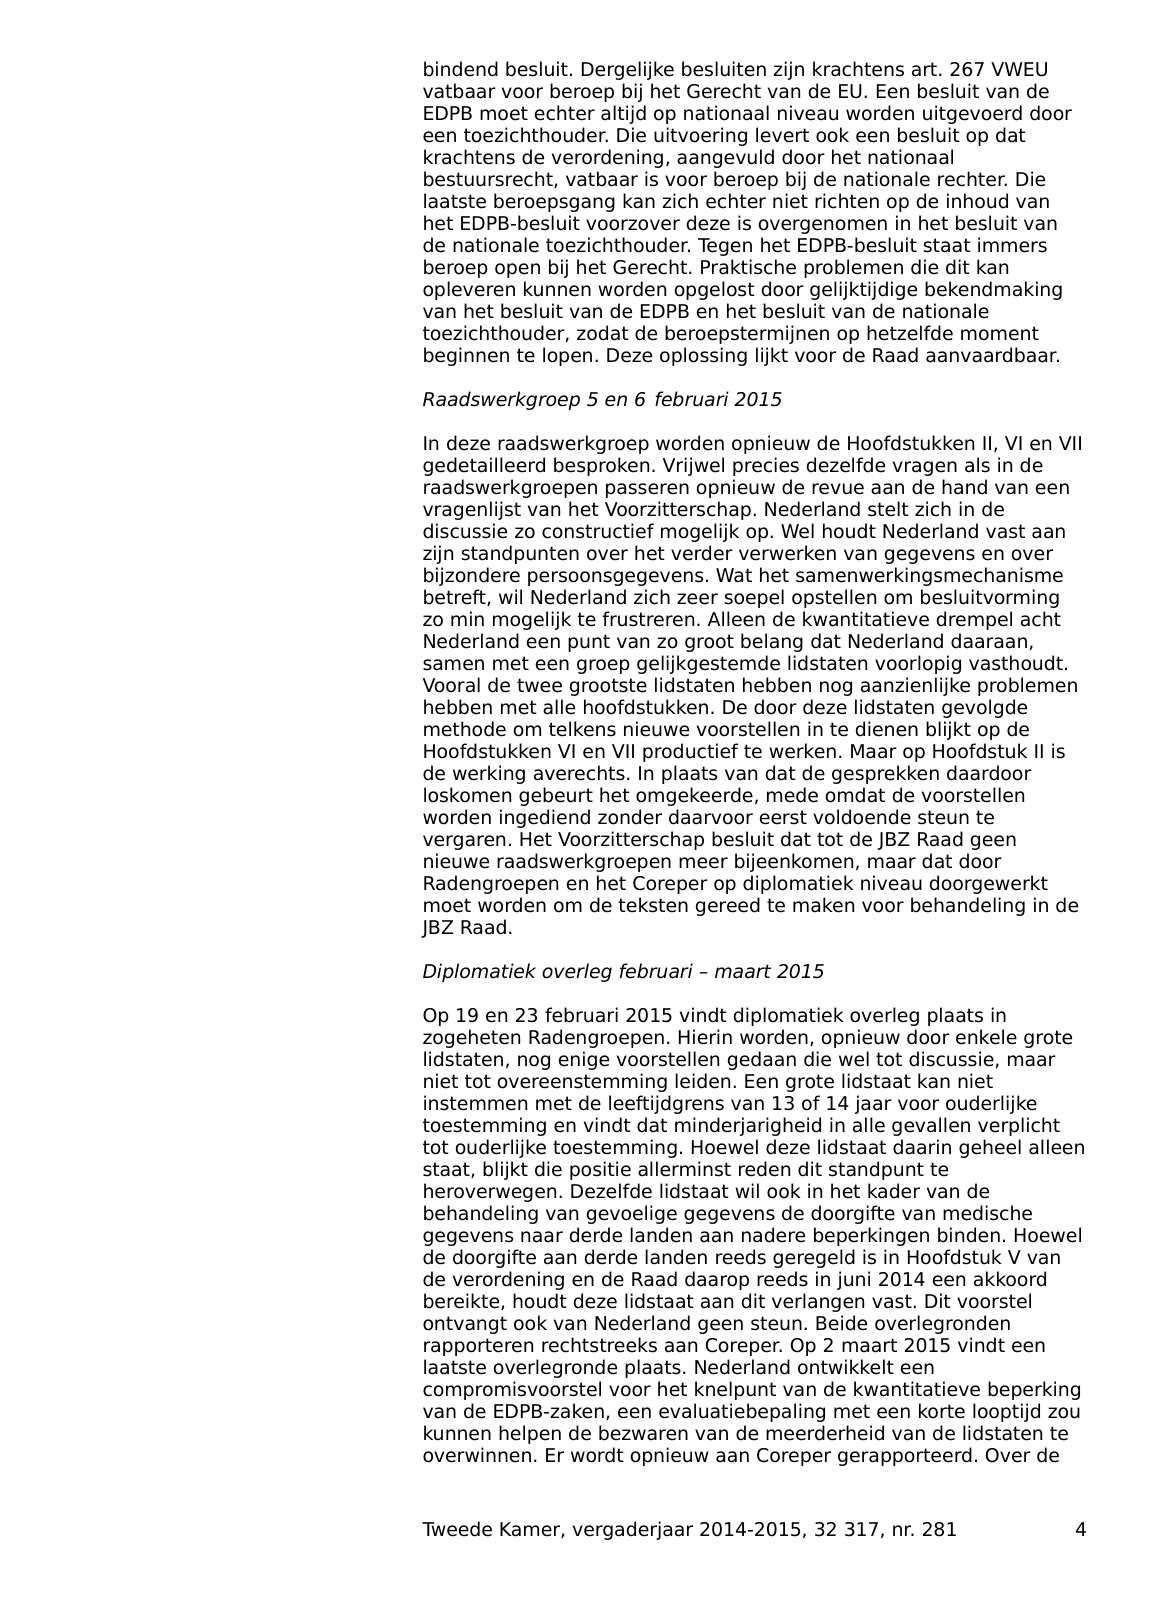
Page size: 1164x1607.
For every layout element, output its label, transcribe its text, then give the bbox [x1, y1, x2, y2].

text In deze raadswerkgroep worden opnieuw de Hoofdstukken II, VI en VII gedetailleerd besproken. Vrijwel precies dezelfde vragen als in de raadswerkgroepen passeren opnieuw de revue aan de hand van een vragenlijst van het Voorzitterschap. Nederland stelt zich in de discussie zo constructief mogelijk op. Wel houdt Nederland vast aan zijn standpunten over het verder verwerken van gegevens en over bijzondere persoonsgegevens. Wat het samenwerkingsmechanisme betreft, wil Nederland zich zeer soepel opstellen om besluitvorming zo min mogelijk te frustreren. Alleen de kwantitatieve drempel acht Nederland een punt van zo groot belang dat Nederland daaraan, samen met een groep gelijkgestemde lidstaten voorlopig vasthoudt. Vooral de twee grootste lidstaten hebben nog aanzienlijke problemen hebben met alle hoofdstukken. De door deze lidstaten gevolgde methode om telkens nieuwe voorstellen in te dienen blijkt op de Hoofdstukken VI en VII productief te werken. Maar op Hoofdstuk II is de werking averechts. In plaats van dat de gesprekken daardoor loskomen gebeurt het omgekeerde, mede omdat de voorstellen worden ingediend zonder daarvoor eerst voldoende steun te vergaren. Het Voorzitterschap besluit dat tot de JBZ Raad geen nieuwe raadswerkgroepen meer bijeenkomen, maar dat door Radengroepen en het Coreper op diplomatiek niveau doorgewerkt moet worden om de teksten gereed te maken voor behandeling in de JBZ Raad. [422, 433, 1087, 939]
text bindend besluit. Dergelijke besluiten zijn krachtens art. 267 VWEU vatbaar voor beroep bij het Gerecht van de EU. Een besluit van de EDPB moet echter altijd op nationaal niveau worden uitgevoerd door een toezichthouder. Die uitvoering levert ook een besluit op dat krachtens de verordening, aangevuld door het nationaal bestuursrecht, vatbaar is voor beroep bij de nationale rechter. Die laatste beroepsgang kan zich echter niet richten op de inhoud van het EDPB-besluit voorzover deze is overgenomen in het besluit van de nationale toezichthouder. Tegen het EDPB-besluit staat immers beroep open bij het Gerecht. Praktische problemen die dit kan opleveren kunnen worden opgelost door gelijktijdige bekendmaking van het besluit van de EDPB en het besluit van de nationale toezichthouder, zodat de beroepstermijnen op hetzelfde moment beginnen te lopen. Deze oplossing lijkt voor de Raad aanvaardbaar. [422, 59, 1087, 367]
subtitle Raadswerkgroep 5 en 6 februari 2015 [422, 389, 1087, 411]
subtitle Diplomatiek overleg februari – maart 2015 [422, 961, 1087, 983]
text Op 19 en 23 februari 2015 vindt diplomatiek overleg plaats in zogeheten Radengroepen. Hierin worden, opnieuw door enkele grote lidstaten, nog enige voorstellen gedaan die wel tot discussie, maar niet tot overeenstemming leiden. Een grote lidstaat kan niet instemmen met de leeftijdgrens van 13 of 14 jaar voor ouderlijke toestemming en vindt dat minderjarigheid in alle gevallen verplicht tot ouderlijke toestemming. Hoewel deze lidstaat daarin geheel alleen staat, blijkt die positie allerminst reden dit standpunt te heroverwegen. Dezelfde lidstaat wil ook in het kader van de behandeling van gevoelige gegevens de doorgifte van medische gegevens naar derde landen aan nadere beperkingen binden. Hoewel de doorgifte aan derde landen reeds geregeld is in Hoofdstuk V van de verordening en de Raad daarop reeds in juni 2014 een akkoord bereikte, houdt deze lidstaat aan dit verlangen vast. Dit voorstel ontvangt ook van Nederland geen steun. Beide overlegronden rapporteren rechtstreeks aan Coreper. Op 2 maart 2015 vindt een laatste overlegronde plaats. Nederland ontwikkelt een compromisvoorstel voor het knelpunt van de kwantitatieve beperking van de EDPB-zaken, een evaluatiebepaling met een korte looptijd zou kunnen helpen de bezwaren van de meerderheid van de lidstaten te overwinnen. Er wordt opnieuw aan Coreper gerapporteerd. Over de [422, 1005, 1087, 1467]
